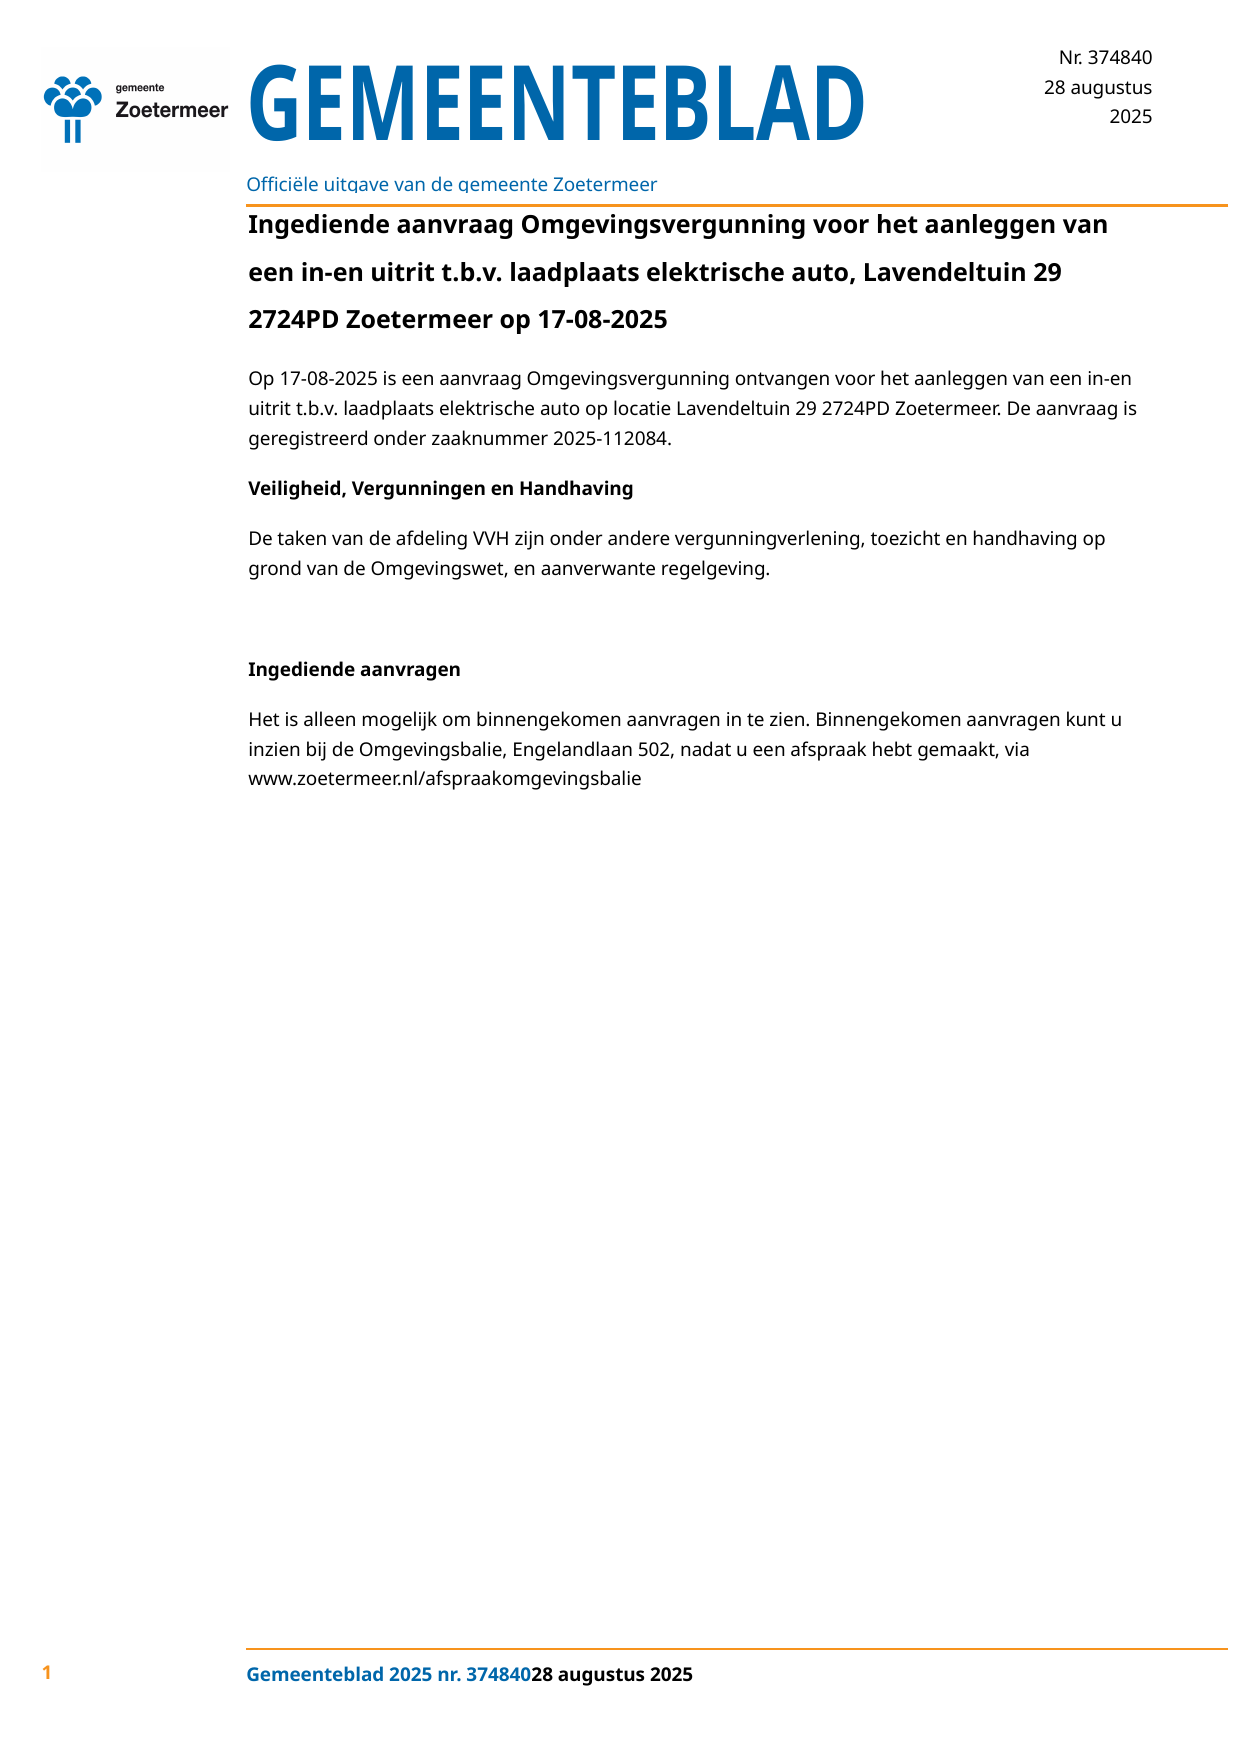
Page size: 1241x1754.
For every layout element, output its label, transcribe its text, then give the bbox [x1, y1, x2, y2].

text Ingediende aanvraag Omgevingsvergunning voor het aanleggen van een in-en uitrit t.b.v. laadplaats elektrische auto, Lavendeltuin 29 2724PD Zoetermeer op 17-08-2025 [248, 207, 1152, 336]
text Ingediende aanvragen [248, 656, 1152, 682]
text Het is alleen mogelijk om binnengekomen aanvragen in te zien. Binnengekomen aanvragen kunt u inzien bij de Omgevingsbalie, Engelandlaan 502, nadat u een afspraak hebt gemaakt, via www.zoetermeer.nl/afspraakomgevingsbalie [248, 706, 1152, 791]
picture [41, 47, 231, 172]
text Veiligheid, Vergunningen en Handhaving [248, 475, 1152, 501]
text De taken van de afdeling VVH zijn onder andere vergunningverlening, toezicht en handhaving op grond van de Omgevingswet, en aanverwante regelgeving. [248, 526, 1152, 581]
text Op 17-08-2025 is een aanvraag Omgevingsvergunning ontvangen voor het aanleggen van een in-en uitrit t.b.v. laadplaats elektrische auto op locatie Lavendeltuin 29 2724PD Zoetermeer. De aanvraag is geregistreerd onder zaaknummer 2025-112084. [248, 366, 1152, 450]
